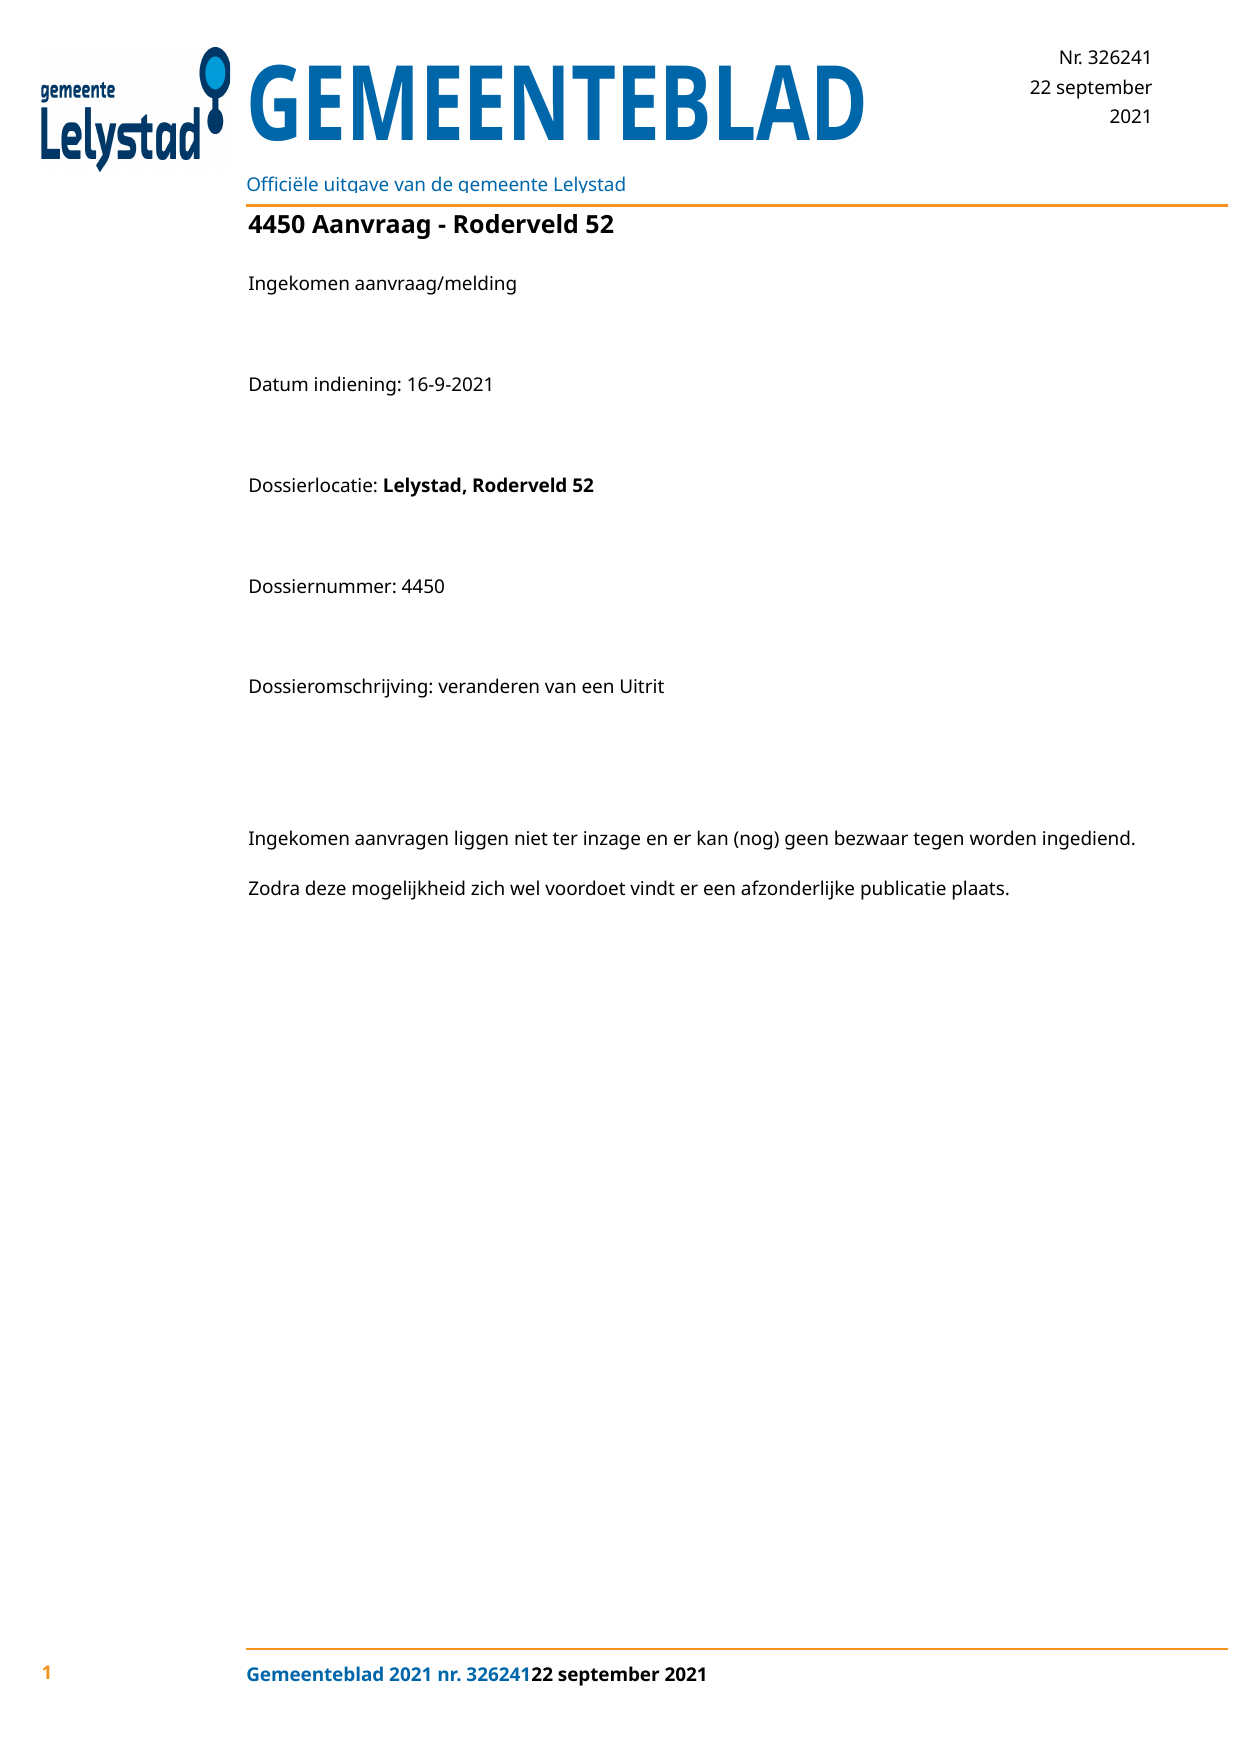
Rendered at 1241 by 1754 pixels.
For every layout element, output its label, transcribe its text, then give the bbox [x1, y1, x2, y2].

text Dossiernummer: 4450 [248, 573, 1152, 598]
text Ingekomen aanvraag/melding [248, 270, 1152, 296]
text 4450 Aanvraag - Roderveld 52 [248, 207, 1152, 241]
picture [41, 47, 231, 172]
text Zodra deze mogelijkheid zich wel voordoet vindt er een afzonderlijke publicatie plaats. [248, 875, 1152, 901]
text Ingekomen aanvragen liggen niet ter inzage en er kan (nog) geen bezwaar tegen worden ingediend. [248, 825, 1152, 851]
text Dossieromschrijving: veranderen van een Uitrit [248, 674, 1152, 699]
text Datum indiening: 16-9-2021 [248, 371, 1152, 397]
text Dossierlocatie: Lelystad, Roderveld 52 [248, 472, 1152, 498]
